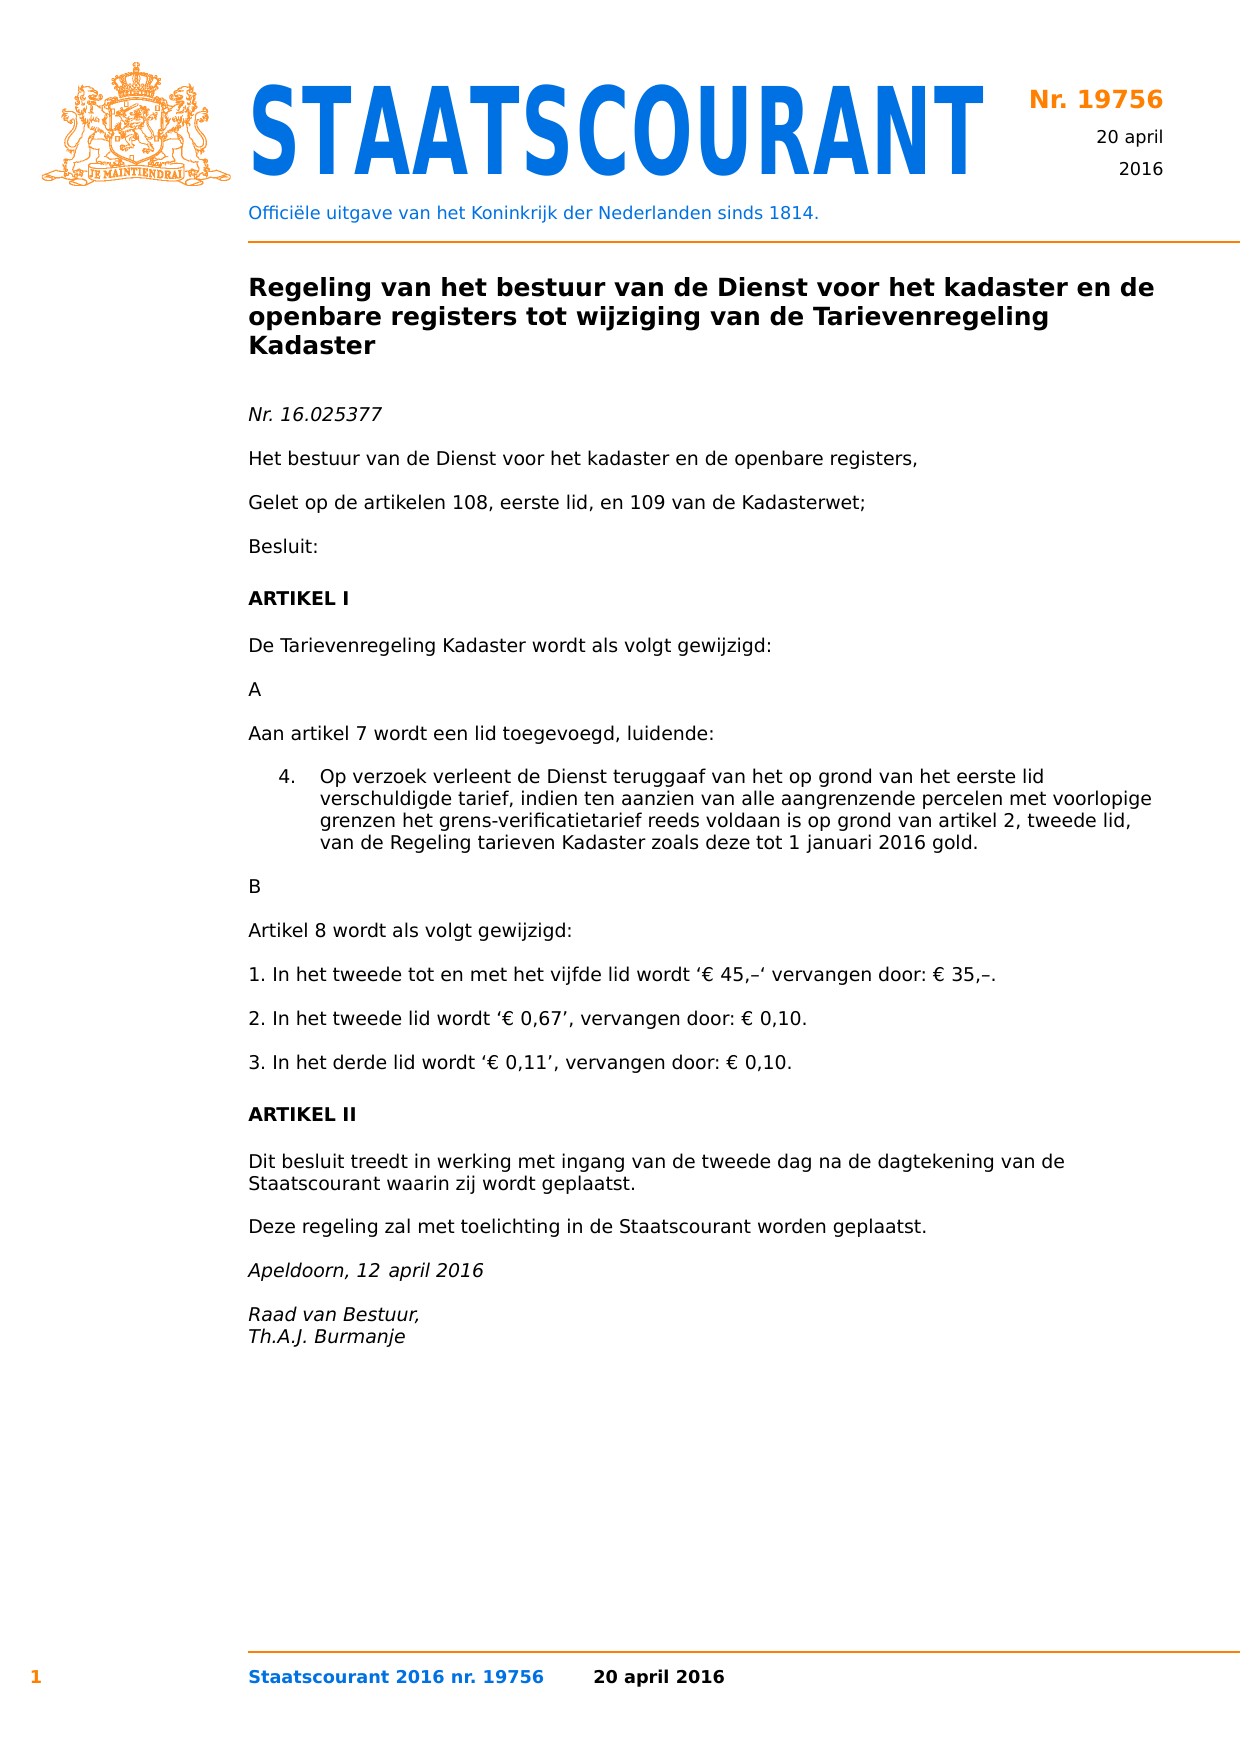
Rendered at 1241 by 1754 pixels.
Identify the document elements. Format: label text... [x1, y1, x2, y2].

text Nr. 16.025377 [248, 404, 1163, 426]
table_header STAATSCOURANT [248, 62, 998, 203]
text Apeldoorn, 12 april 2016 [248, 1260, 1163, 1282]
subtitle ARTIKEL II [248, 1103, 1163, 1126]
text A [248, 679, 1163, 701]
text Dit besluit treedt in werking met ingang van de tweede dag na de dagtekening van de Staatscourant waarin zij wordt geplaatst. [248, 1151, 1163, 1194]
subtitle ARTIKEL I [248, 588, 1163, 610]
text Deze regeling zal met toelichting in de Staatscourant worden geplaatst. [248, 1216, 1163, 1238]
text Artikel 8 wordt als volgt gewijzigd: [248, 920, 1163, 942]
text Aan artikel 7 wordt een lid toegevoegd, luidende: [248, 722, 1163, 744]
text 2. In het tweede lid wordt ‘€ 0,67’, vervangen door: € 0,10. [248, 1008, 1163, 1030]
text Besluit: [248, 536, 1163, 558]
table_cell Officiële uitgave van het Koninkrijk der Nederlanden sinds 1814. [248, 203, 1240, 241]
table_header [25, 62, 248, 241]
text B [248, 876, 1163, 898]
table_header Nr. 19756 [998, 62, 1240, 121]
text 1. In het tweede tot en met het vijfde lid wordt ‘€ 45,–‘ vervangen door: € 35,–. [248, 964, 1163, 986]
text Raad van Bestuur, Th.A.J. Burmanje [248, 1304, 1163, 1348]
text Het bestuur van de Dienst voor het kadaster en de openbare registers, [248, 448, 1163, 470]
text Gelet op de artikelen 108, eerste lid, en 109 van de Kadasterwet; [248, 492, 1163, 514]
table_cell 20 april [998, 121, 1240, 153]
text De Tarievenregeling Kadaster wordt als volgt gewijzigd: [248, 635, 1163, 657]
text 4. Op verzoek verleent de Dienst teruggaaf van het op grond van het eerste lid verschuldigde tarief, indien ten aanzien van alle aangrenzende percelen met voorlopige grenzen het grens-verificatietarief reeds voldaan is op grond van artikel 2, tweede lid, van de Regeling tarieven Kadaster zoals deze tot 1 januari 2016 gold. [278, 766, 1163, 854]
table_cell 2016 [998, 153, 1240, 203]
text 3. In het derde lid wordt ‘€ 0,11’, vervangen door: € 0,10. [248, 1052, 1163, 1073]
subtitle Regeling van het bestuur van de Dienst voor het kadaster en de openbare registers tot wijziging van de Tarievenregeling Kadaster [248, 273, 1163, 361]
picture [41, 62, 231, 186]
